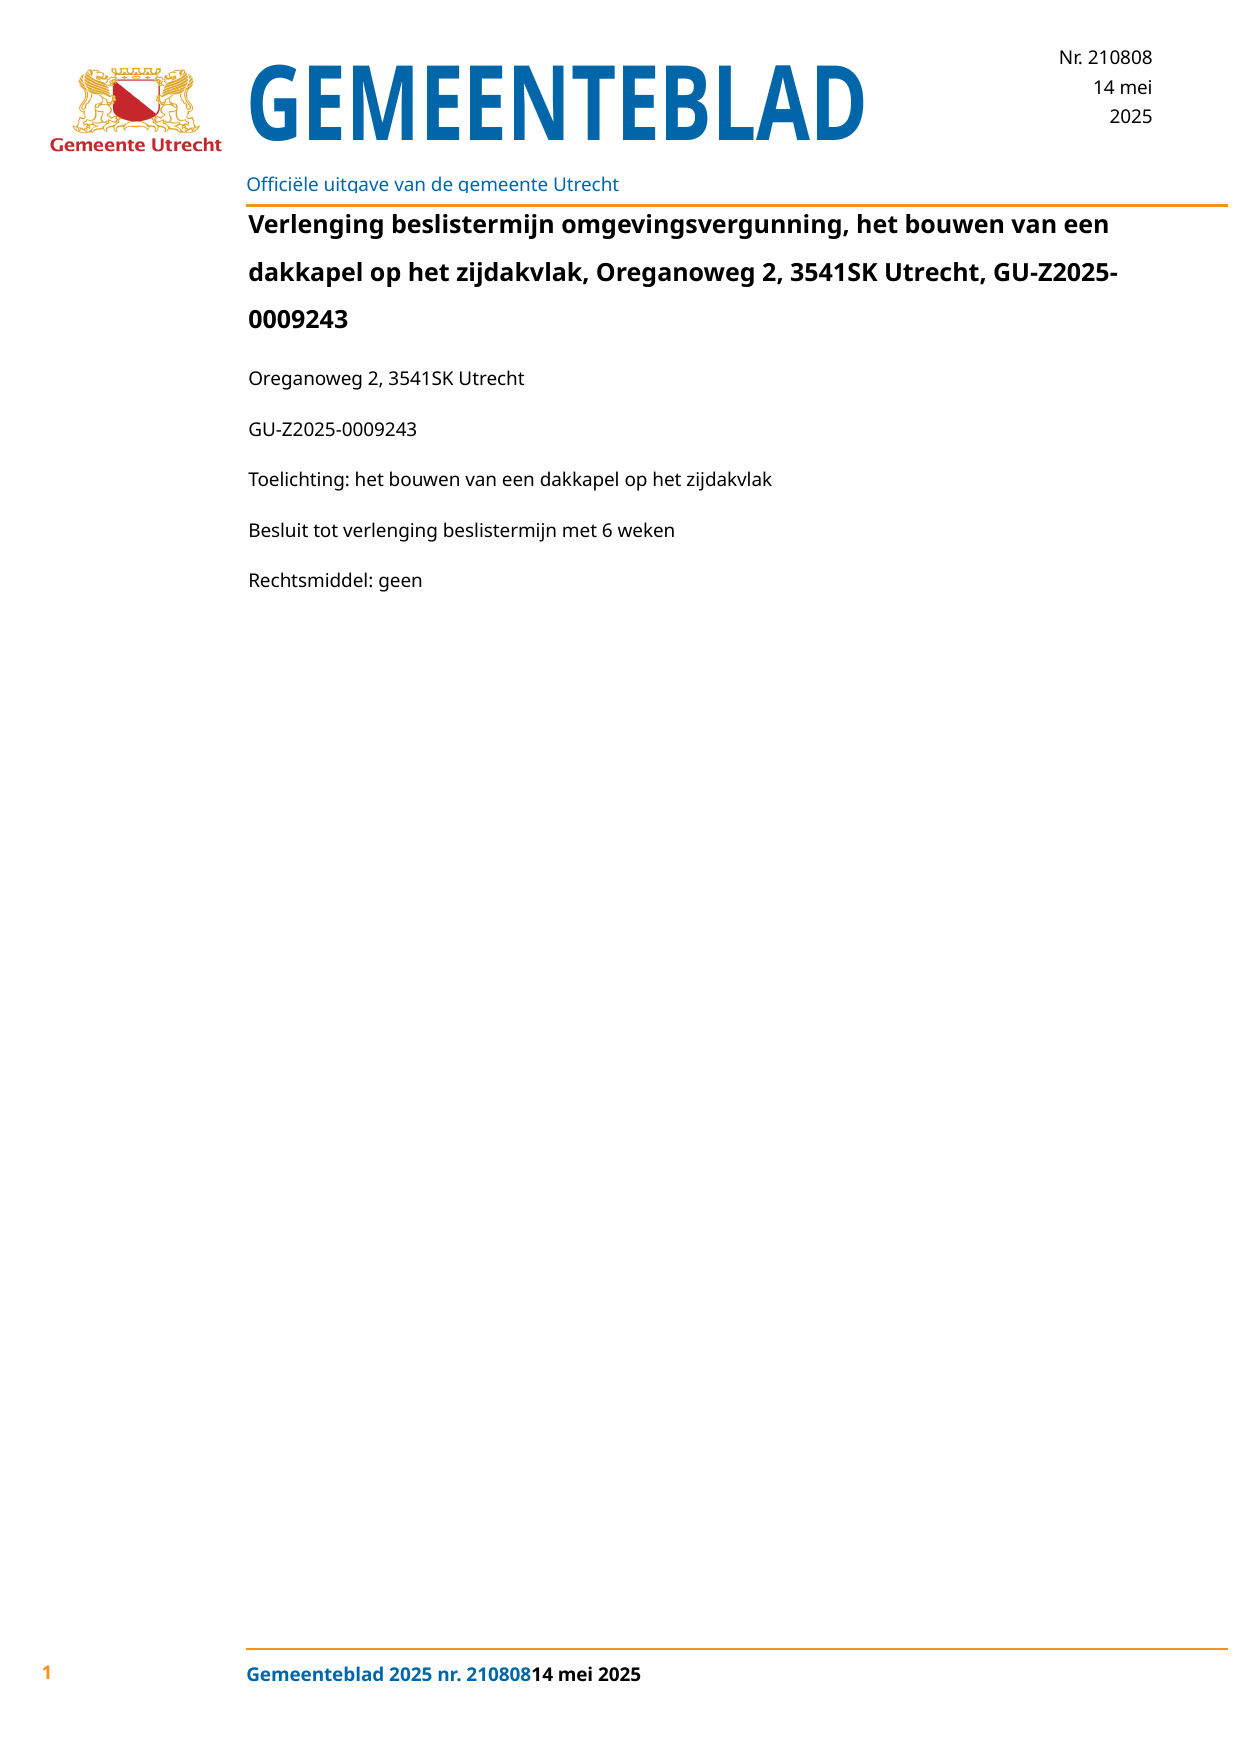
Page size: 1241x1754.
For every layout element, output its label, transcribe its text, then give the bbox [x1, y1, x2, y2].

text Besluit tot verlenging beslistermijn met 6 weken [248, 517, 1152, 542]
text Verlenging beslistermijn omgevingsvergunning, het bouwen van een dakkapel op het zijdakvlak, Oreganoweg 2, 3541SK Utrecht, GU-Z2025-0009243 [248, 207, 1152, 336]
picture [41, 47, 231, 172]
text Oreganoweg 2, 3541SK Utrecht [248, 366, 1152, 391]
text GU-Z2025-0009243 [248, 416, 1152, 442]
text Toelichting: het bouwen van een dakkapel op het zijdakvlak [248, 466, 1152, 492]
text Rechtsmiddel: geen [248, 567, 1152, 593]
